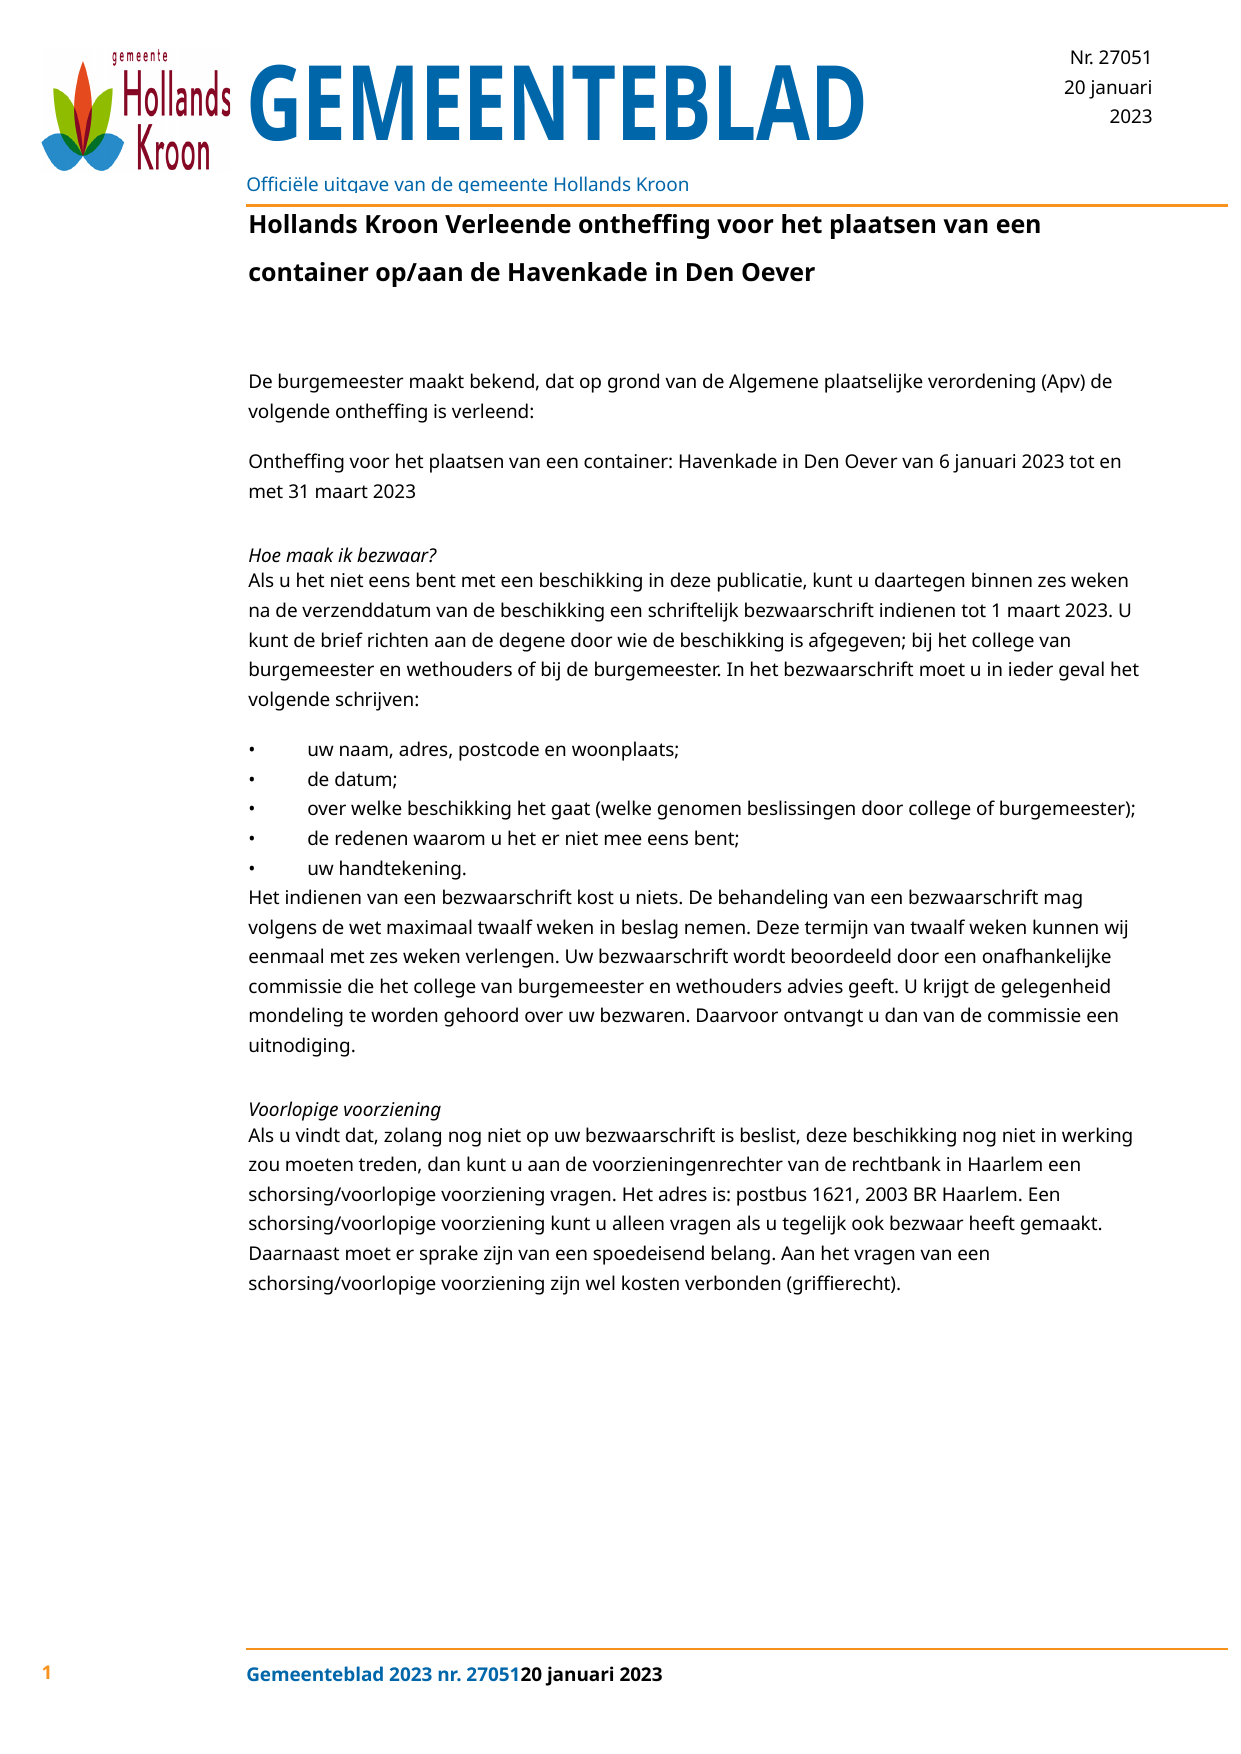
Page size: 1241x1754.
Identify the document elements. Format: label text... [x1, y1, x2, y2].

text Ontheffing voor het plaatsen van een container: Havenkade in Den Oever van 6 januari 2023 tot en met 31 maart 2023 [248, 448, 1152, 504]
list uw naam, adres, postcode en woonplaats; [248, 736, 1152, 762]
text Hollands Kroon Verleende ontheffing voor het plaatsen van een container op/aan de Havenkade in Den Oever [248, 207, 1152, 288]
picture [41, 47, 231, 172]
list de redenen waarom u het er niet mee eens bent; [248, 825, 1152, 851]
list over welke beschikking het gaat (welke genomen beslissingen door college of burgemeester); [248, 796, 1152, 821]
text De burgemeester maakt bekend, dat op grond van de Algemene plaatselijke verordening (Apv) de volgende ontheffing is verleend: [248, 368, 1152, 424]
text Het indienen van een bezwaarschrift kost u niets. De behandeling van een bezwaarschrift mag volgens de wet maximaal twaalf weken in beslag nemen. Deze termijn van twaalf weken kunnen wij eenmaal met zes weken verlengen. Uw bezwaarschrift wordt beoordeeld door een onafhankelijke commissie die het college van burgemeester en wethouders advies geeft. U krijgt de gelegenheid mondeling te worden gehoord over uw bezwaren. Daarvoor ontvangt u dan van de commissie een uitnodiging. [248, 884, 1152, 1058]
list uw handtekening. [248, 855, 1152, 880]
text Voorlopige voorziening [248, 1096, 1152, 1122]
text Hoe maak ik bezwaar? [248, 542, 1152, 568]
list de datum; [248, 766, 1152, 792]
text Als u vindt dat, zolang nog niet op uw bezwaarschrift is beslist, deze beschikking nog niet in werking zou moeten treden, dan kunt u aan de voorzieningenrechter van de rechtbank in Haarlem een schorsing/voorlopige voorziening vragen. Het adres is: postbus 1621, 2003 BR Haarlem. Een schorsing/voorlopige voorziening kunt u alleen vragen als u tegelijk ook bezwaar heeft gemaakt. Daarnaast moet er sprake zijn van een spoedeisend belang. Aan het vragen van een schorsing/voorlopige voorziening zijn wel kosten verbonden (griffierecht). [248, 1122, 1152, 1296]
text Als u het niet eens bent met een beschikking in deze publicatie, kunt u daartegen binnen zes weken na de verzenddatum van de beschikking een schriftelijk bezwaarschrift indienen tot 1 maart 2023. U kunt de brief richten aan de degene door wie de beschikking is afgegeven; bij het college van burgemeester en wethouders of bij de burgemeester. In het bezwaarschrift moet u in ieder geval het volgende schrijven: [248, 568, 1152, 712]
